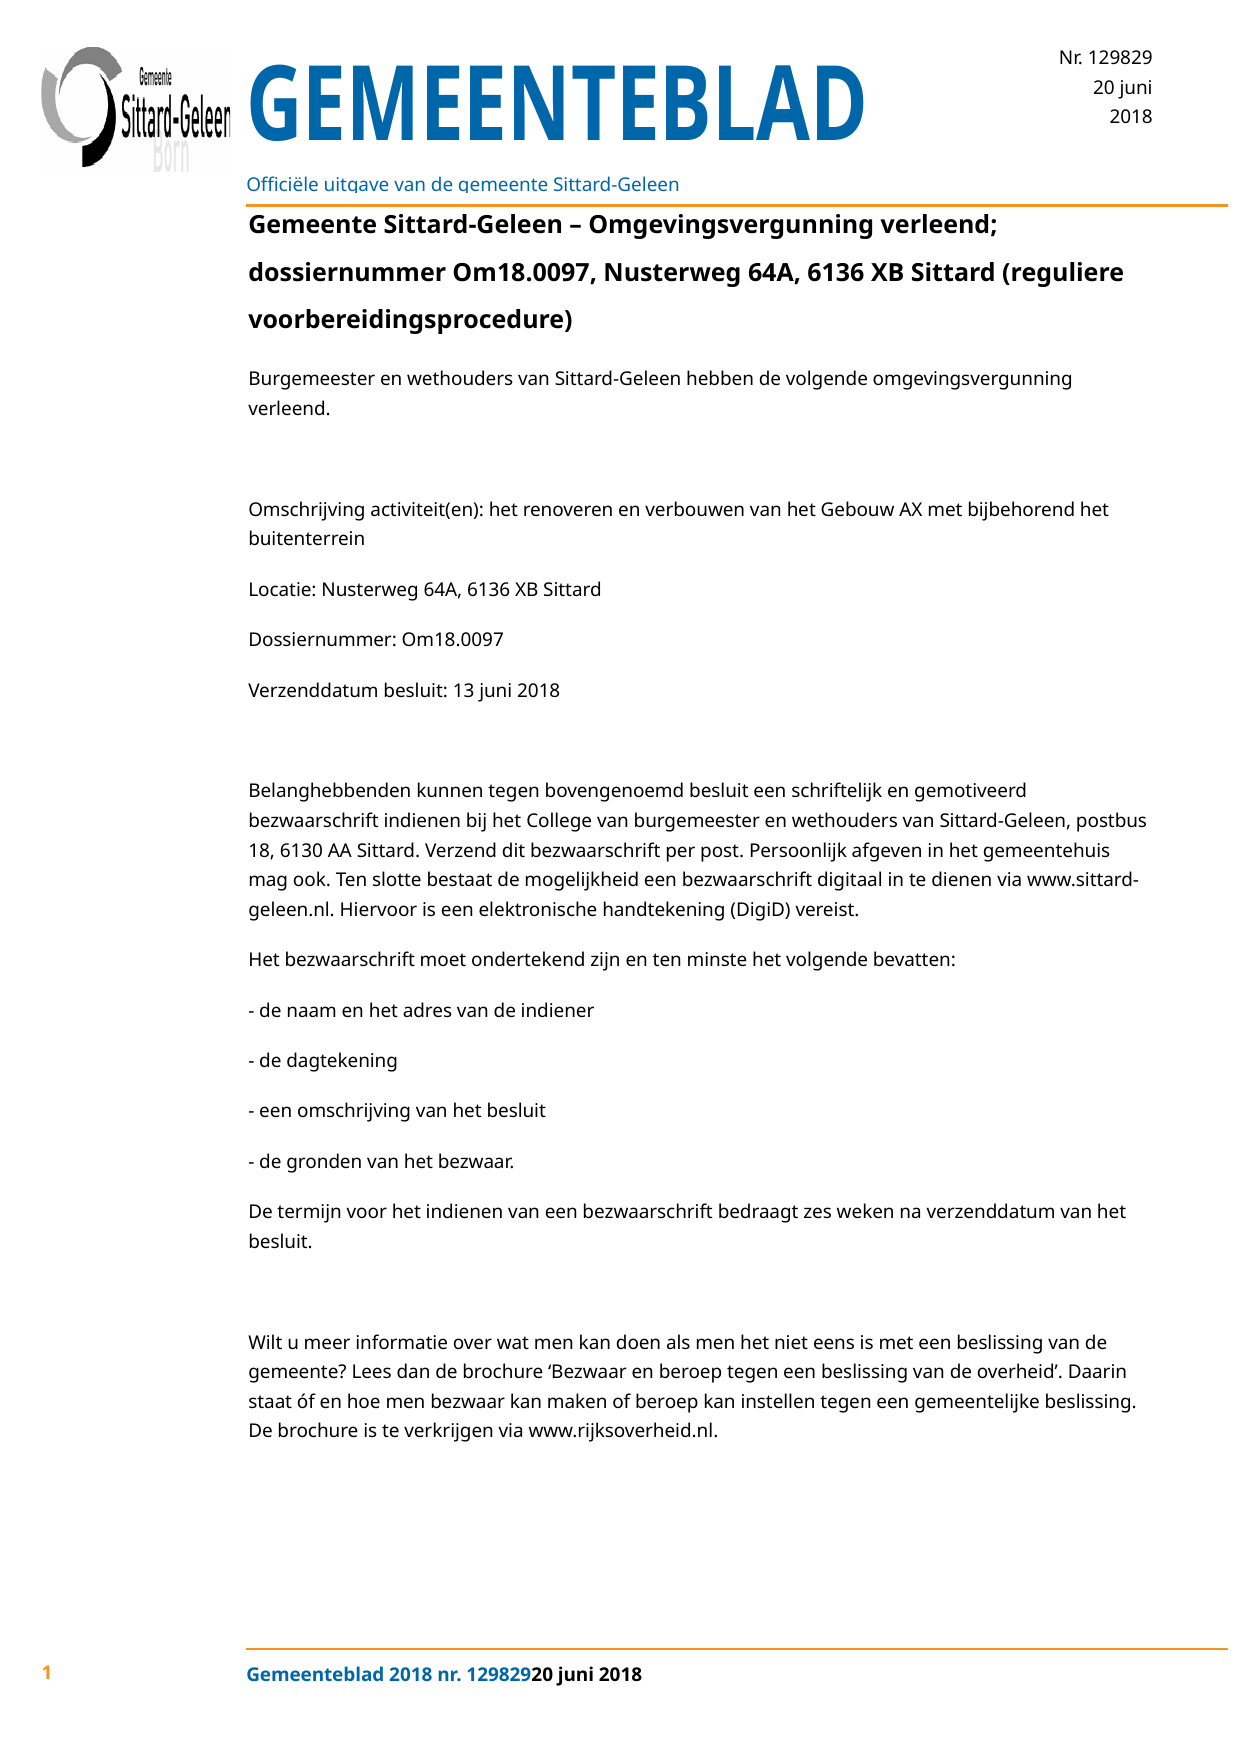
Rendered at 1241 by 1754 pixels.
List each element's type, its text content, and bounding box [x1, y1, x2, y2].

text Dossiernummer: Om18.0097 [248, 626, 1152, 652]
text - de dagtekening [248, 1047, 1152, 1073]
text Locatie: Nusterweg 64A, 6136 XB Sittard [248, 576, 1152, 602]
text De termijn voor het indienen van een bezwaarschrift bedraagt zes weken na verzenddatum van het besluit. [248, 1198, 1152, 1254]
text - de gronden van het bezwaar. [248, 1148, 1152, 1174]
text Omschrijving activiteit(en): het renoveren en verbouwen van het Gebouw AX met bijbehorend het buitenterrein [248, 496, 1152, 551]
text - een omschrijving van het besluit [248, 1098, 1152, 1123]
text Burgemeester en wethouders van Sittard-Geleen hebben de volgende omgevingsvergunning verleend. [248, 366, 1152, 421]
text Gemeente Sittard-Geleen – Omgevingsvergunning verleend; dossiernummer Om18.0097, Nusterweg 64A, 6136 XB Sittard (reguliere voorbereidingsprocedure) [248, 207, 1152, 336]
text Belanghebbenden kunnen tegen bovengenoemd besluit een schriftelijk en gemotiveerd bezwaarschrift indienen bij het College van burgemeester en wethouders van Sittard-Geleen, postbus 18, 6130 AA Sittard. Verzend dit bezwaarschrift per post. Persoonlijk afgeven in het gemeentehuis mag ook. Ten slotte bestaat de mogelijkheid een bezwaarschrift digitaal in te dienen via www.sittard-geleen.nl. Hiervoor is een elektronische handtekening (DigiD) vereist. [248, 778, 1152, 922]
text - de naam en het adres van de indiener [248, 997, 1152, 1022]
picture [41, 47, 231, 172]
text Verzenddatum besluit: 13 juni 2018 [248, 677, 1152, 702]
text Het bezwaarschrift moet ondertekend zijn en ten minste het volgende bevatten: [248, 946, 1152, 972]
text Wilt u meer informatie over wat men kan doen als men het niet eens is met een beslissing van de gemeente? Lees dan de brochure ‘Bezwaar en beroep tegen een beslissing van de overheid’. Daarin staat óf en hoe men bezwaar kan maken of beroep kan instellen tegen een gemeentelijke beslissing. De brochure is te verkrijgen via www.rijksoverheid.nl. [248, 1329, 1152, 1443]
